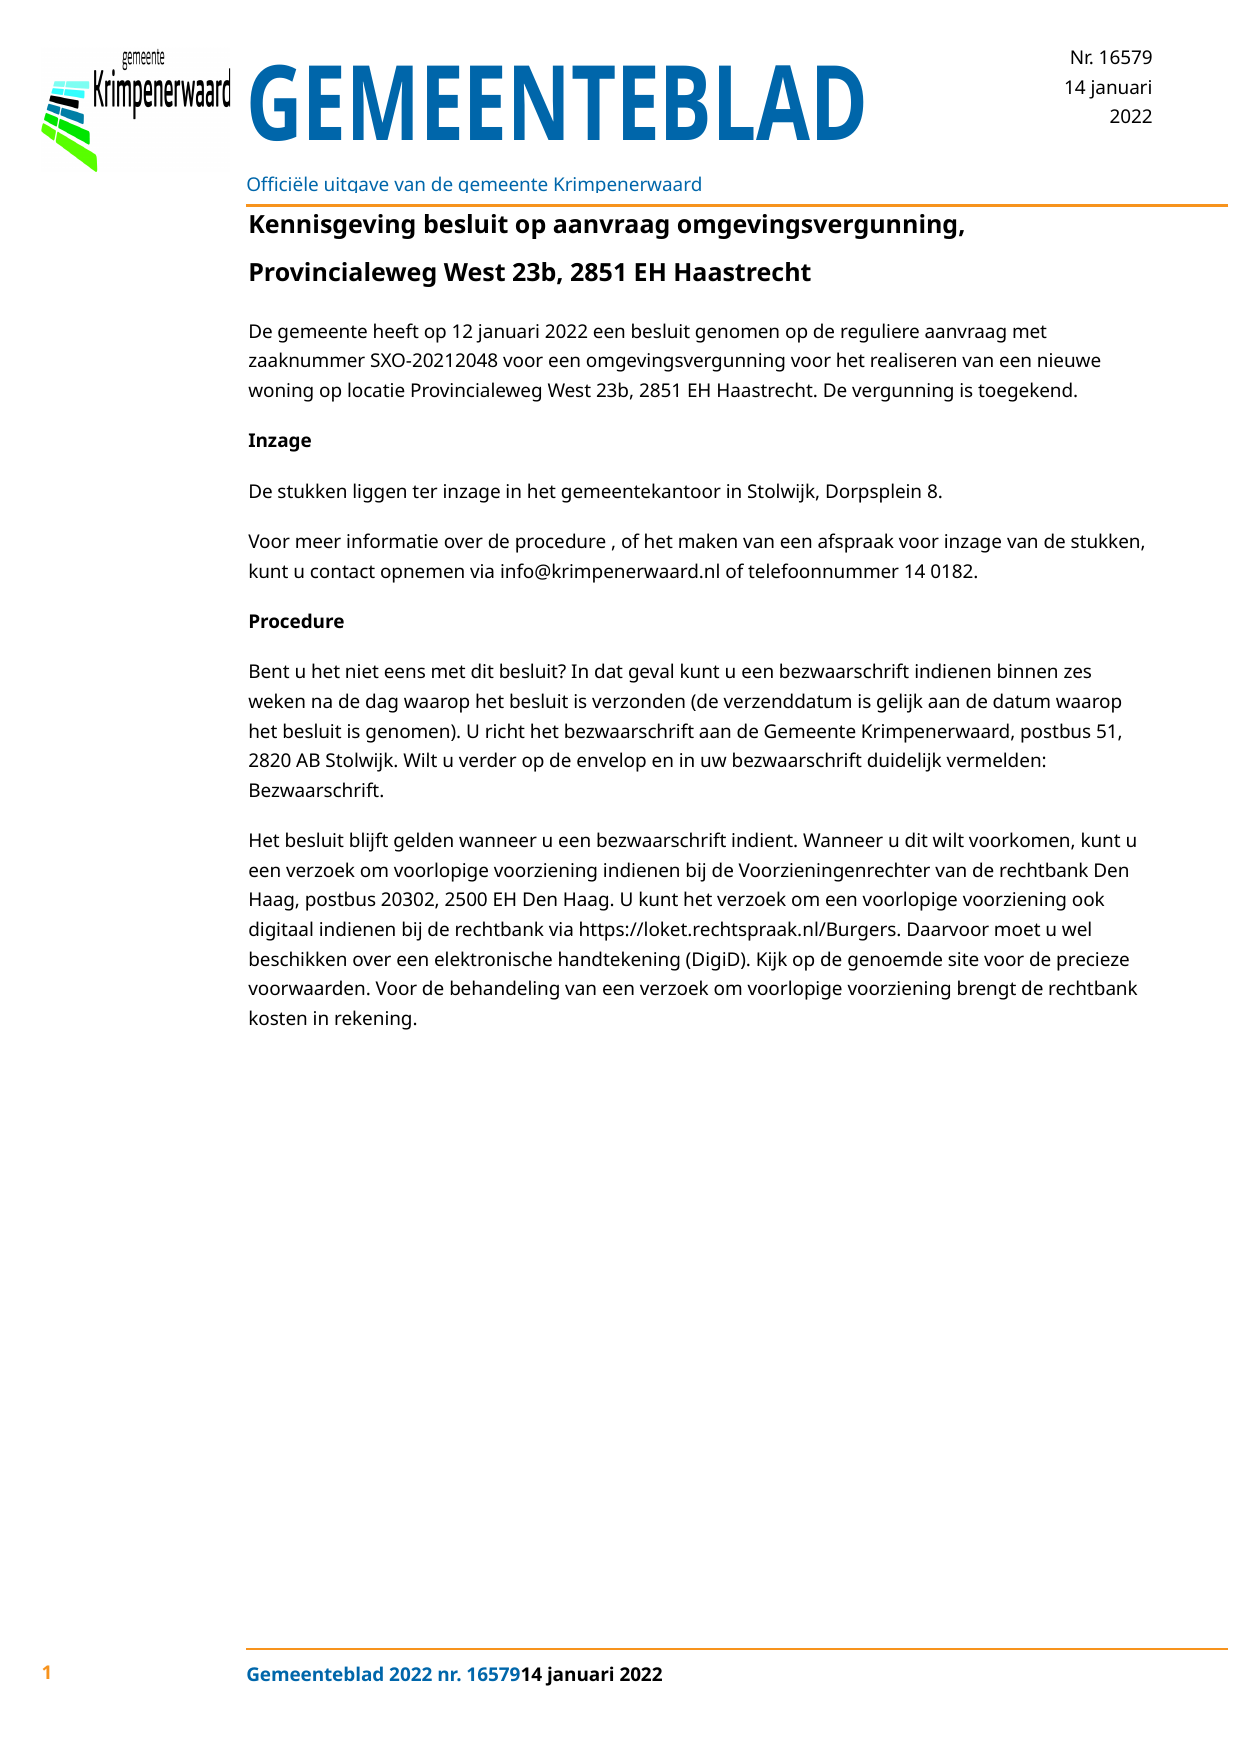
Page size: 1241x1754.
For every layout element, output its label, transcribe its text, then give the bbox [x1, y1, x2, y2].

picture [41, 47, 231, 172]
text De gemeente heeft op 12 januari 2022 een besluit genomen op de reguliere aanvraag met zaaknummer SXO-20212048 voor een omgevingsvergunning voor het realiseren van een nieuwe woning op locatie Provincialeweg West 23b, 2851 EH Haastrecht. De vergunning is toegekend. [248, 318, 1152, 403]
text Kennisgeving besluit op aanvraag omgevingsvergunning, Provincialeweg West 23b, 2851 EH Haastrecht [248, 207, 1152, 288]
text Bent u het niet eens met dit besluit? In dat geval kunt u een bezwaarschrift indienen binnen zes weken na de dag waarop het besluit is verzonden (de verzenddatum is gelijk aan de datum waarop het besluit is genomen). U richt het bezwaarschrift aan de Gemeente Krimpenerwaard, postbus 51, 2820 AB Stolwijk. Wilt u verder op de envelop en in uw bezwaarschrift duidelijk vermelden: Bezwaarschrift. [248, 659, 1152, 803]
text Procedure [248, 608, 1152, 634]
text Het besluit blijft gelden wanneer u een bezwaarschrift indient. Wanneer u dit wilt voorkomen, kunt u een verzoek om voorlopige voorziening indienen bij de Voorzieningenrechter van de rechtbank Den Haag, postbus 20302, 2500 EH Den Haag. U kunt het verzoek om een voorlopige voorziening ook digitaal indienen bij de rechtbank via https://loket.rechtspraak.nl/Burgers. Daarvoor moet u wel beschikken over een elektronische handtekening (DigiD). Kijk op de genoemde site voor de precieze voorwaarden. Voor de behandeling van een verzoek om voorlopige voorziening brengt de rechtbank kosten in rekening. [248, 827, 1152, 1031]
text Inzage [248, 427, 1152, 453]
text De stukken liggen ter inzage in het gemeentekantoor in Stolwijk, Dorpsplein 8. [248, 478, 1152, 504]
text Voor meer informatie over de procedure , of het maken van een afspraak voor inzage van de stukken, kunt u contact opnemen via info@krimpenerwaard.nl of telefoonnummer 14 0182. [248, 528, 1152, 584]
